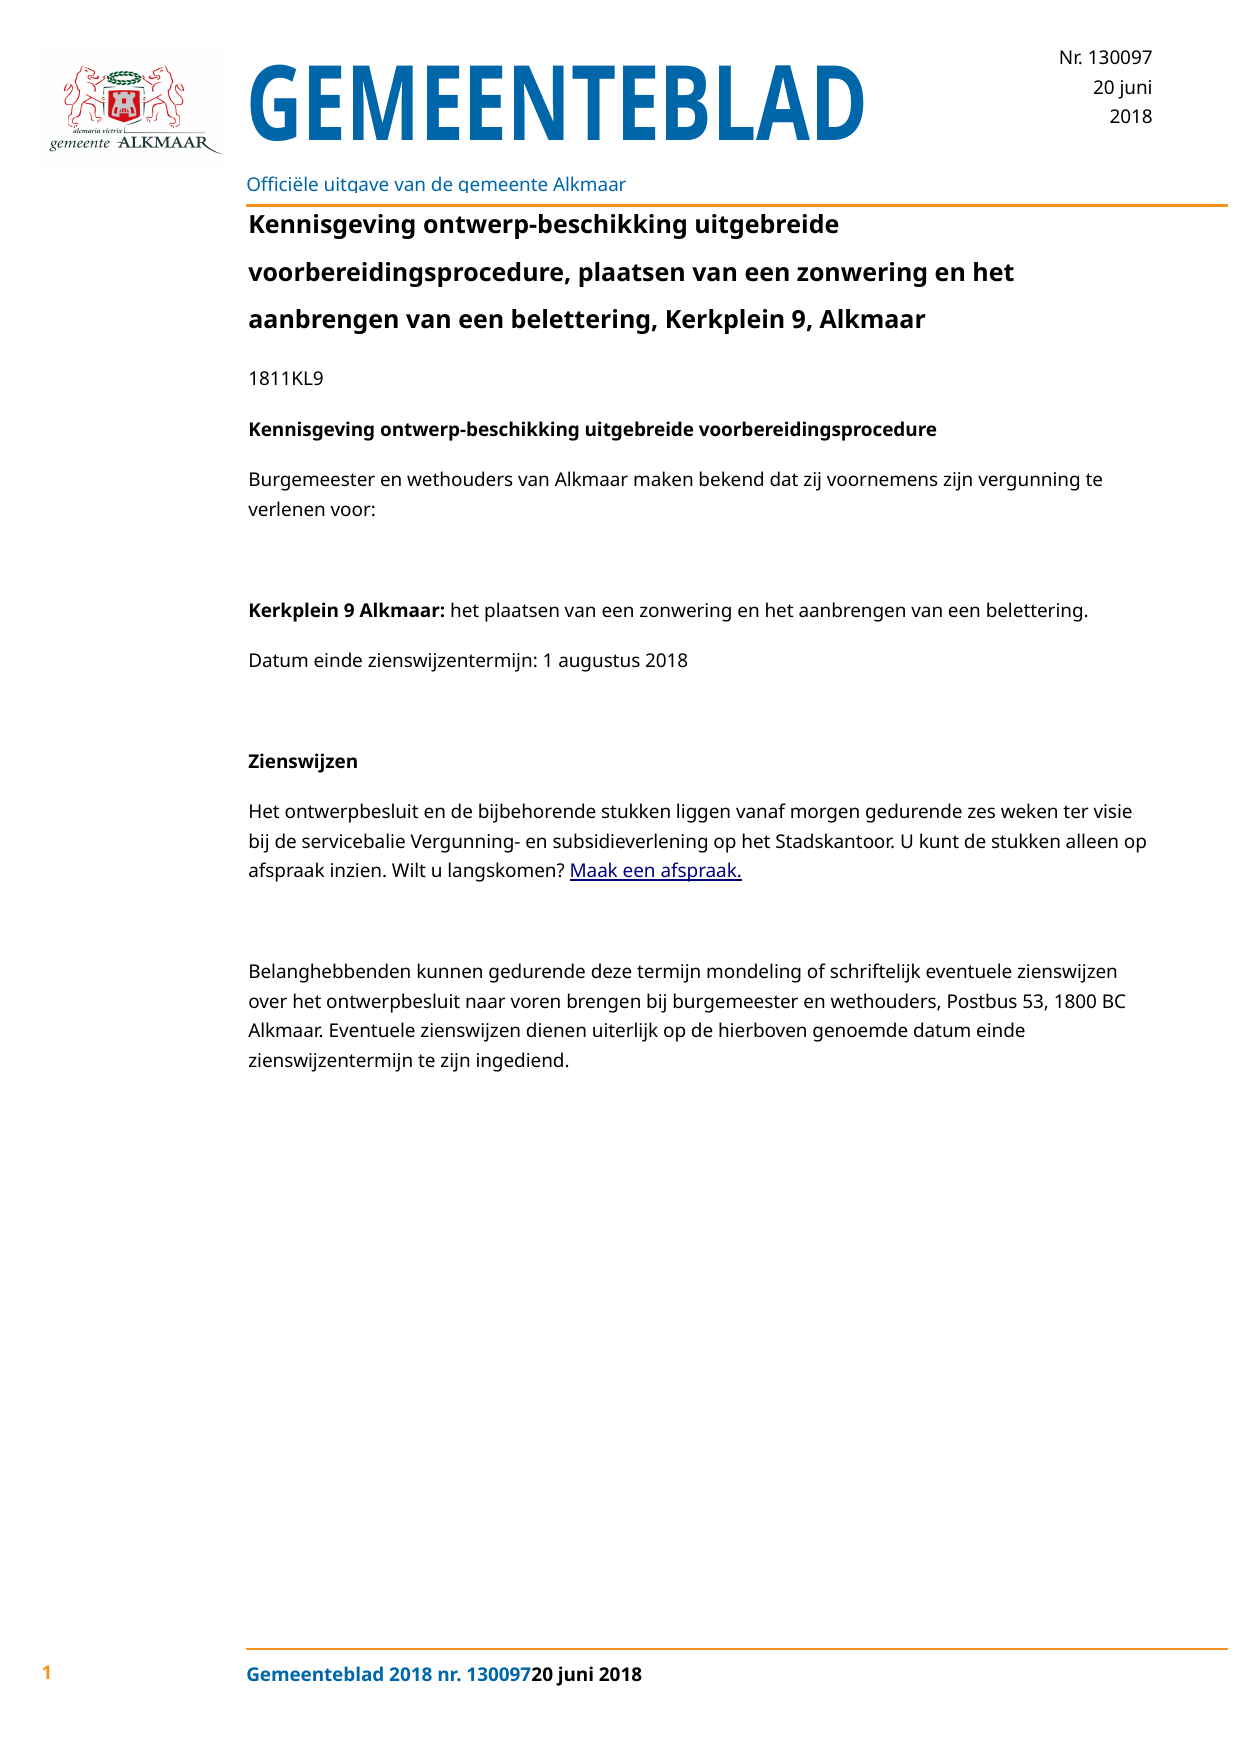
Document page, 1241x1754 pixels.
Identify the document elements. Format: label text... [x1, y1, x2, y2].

text Het ontwerpbesluit en de bijbehorende stukken liggen vanaf morgen gedurende zes weken ter visie bij de servicebalie Vergunning- en subsidieverlening op het Stadskantoor. U kunt de stukken alleen op afspraak inzien. Wilt u langskomen? Maak een afspraak. [248, 798, 1152, 883]
text 1811KL9 [248, 366, 1152, 391]
text Kennisgeving ontwerp-beschikking uitgebreide voorbereidingsprocedure [248, 416, 1152, 442]
text Kennisgeving ontwerp-beschikking uitgebreide voorbereidingsprocedure, plaatsen van een zonwering en het aanbrengen van een belettering, Kerkplein 9, Alkmaar [248, 207, 1152, 336]
text Kerkplein 9 Alkmaar: het plaatsen van een zonwering en het aanbrengen van een belettering. [248, 597, 1152, 622]
text Datum einde zienswijzentermijn: 1 augustus 2018 [248, 647, 1152, 673]
text Zienswijzen [248, 748, 1152, 774]
picture [41, 47, 231, 172]
text Belanghebbenden kunnen gedurende deze termijn mondeling of schriftelijk eventuele zienswijzen over het ontwerpbesluit naar voren brengen bij burgemeester en wethouders, Postbus 53, 1800 BC Alk­maar. Eventuele zienswijzen dienen uiterlijk op de hierboven genoemde datum einde zienswijzentermijn te zijn ingediend. [248, 958, 1152, 1073]
text Burgemeester en wethouders van Alkmaar maken bekend dat zij voornemens zijn vergunning te verlenen voor: [248, 466, 1152, 522]
